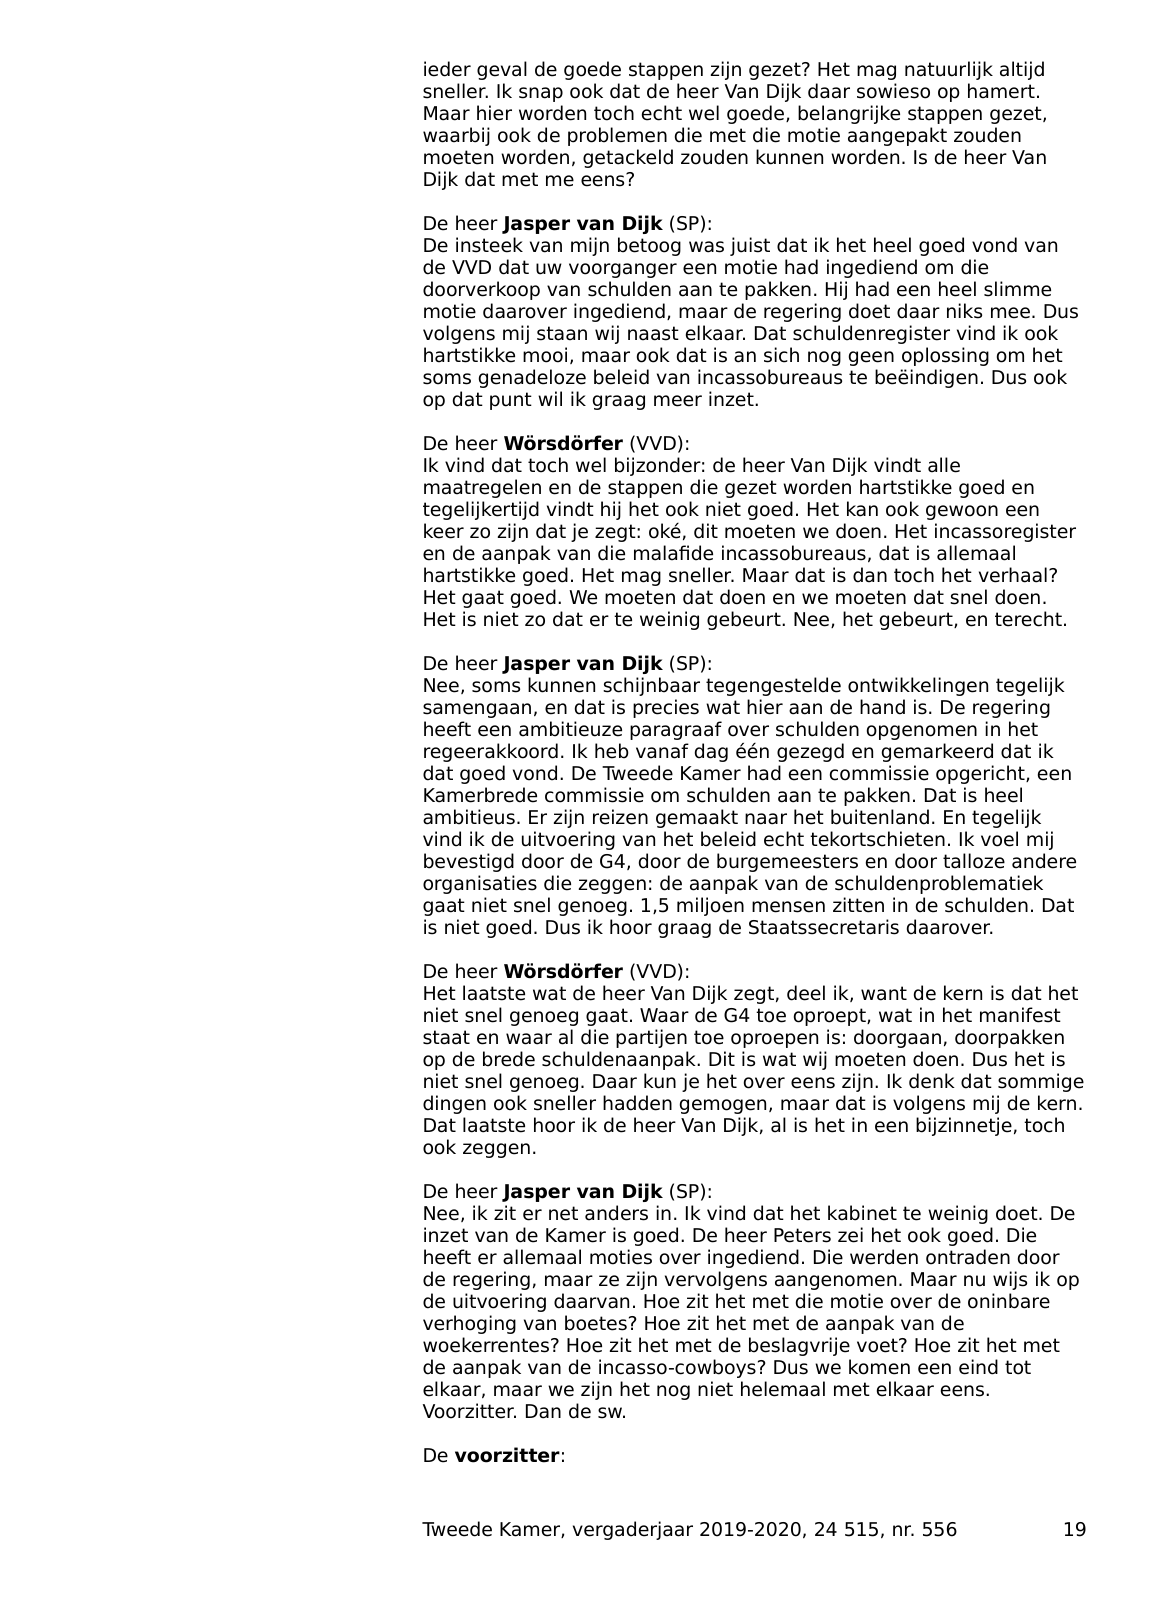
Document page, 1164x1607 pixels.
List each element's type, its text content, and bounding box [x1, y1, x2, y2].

text De voorzitter: [422, 1445, 1087, 1467]
text De insteek van mijn betoog was juist dat ik het heel goed vond van de VVD dat uw voorganger een motie had ingediend om die doorverkoop van schulden aan te pakken. Hij had een heel slimme motie daarover ingediend, maar de regering doet daar niks mee. Dus volgens mij staan wij naast elkaar. Dat schuldenregister vind ik ook hartstikke mooi, maar ook dat is an sich nog geen oplossing om het soms genadeloze beleid van incassobureaus te beëindigen. Dus ook op dat punt wil ik graag meer inzet. [422, 235, 1087, 411]
text De heer Jasper van Dijk (SP): [422, 213, 1087, 235]
text Ik vind dat toch wel bijzonder: de heer Van Dijk vindt alle maatregelen en de stappen die gezet worden hartstikke goed en tegelijkertijd vindt hij het ook niet goed. Het kan ook gewoon een keer zo zijn dat je zegt: oké, dit moeten we doen. Het incassoregister en de aanpak van die malafide incassobureaus, dat is allemaal hartstikke goed. Het mag sneller. Maar dat is dan toch het verhaal? Het gaat goed. We moeten dat doen en we moeten dat snel doen. Het is niet zo dat er te weinig gebeurt. Nee, het gebeurt, en terecht. [422, 455, 1087, 631]
text De heer Jasper van Dijk (SP): [422, 1181, 1087, 1203]
text Nee, ik zit er net anders in. Ik vind dat het kabinet te weinig doet. De inzet van de Kamer is goed. De heer Peters zei het ook goed. Die heeft er allemaal moties over ingediend. Die werden ontraden door de regering, maar ze zijn vervolgens aangenomen. Maar nu wijs ik op de uitvoering daarvan. Hoe zit het met die motie over de oninbare verhoging van boetes? Hoe zit het met de aanpak van de woekerrentes? Hoe zit het met de beslagvrije voet? Hoe zit het met de aanpak van de incasso-cowboys? Dus we komen een eind tot elkaar, maar we zijn het nog niet helemaal met elkaar eens. [422, 1203, 1087, 1401]
text De heer Wörsdörfer (VVD): [422, 433, 1087, 455]
text Nee, soms kunnen schijnbaar tegengestelde ontwikkelingen tegelijk samengaan, en dat is precies wat hier aan de hand is. De regering heeft een ambitieuze paragraaf over schulden opgenomen in het regeerakkoord. Ik heb vanaf dag één gezegd en gemarkeerd dat ik dat goed vond. De Tweede Kamer had een commissie opgericht, een Kamerbrede commissie om schulden aan te pakken. Dat is heel ambitieus. Er zijn reizen gemaakt naar het buitenland. En tegelijk vind ik de uitvoering van het beleid echt tekortschieten. Ik voel mij bevestigd door de G4, door de burgemeesters en door talloze andere organisaties die zeggen: de aanpak van de schuldenproblematiek gaat niet snel genoeg. 1,5 miljoen mensen zitten in de schulden. Dat is niet goed. Dus ik hoor graag de Staatssecretaris daarover. [422, 675, 1087, 939]
text De heer Jasper van Dijk (SP): [422, 653, 1087, 675]
text Voorzitter. Dan de sw. [422, 1401, 1087, 1423]
text Het laatste wat de heer Van Dijk zegt, deel ik, want de kern is dat het niet snel genoeg gaat. Waar de G4 toe oproept, wat in het manifest staat en waar al die partijen toe oproepen is: doorgaan, doorpakken op de brede schuldenaanpak. Dit is wat wij moeten doen. Dus het is niet snel genoeg. Daar kun je het over eens zijn. Ik denk dat sommige dingen ook sneller hadden gemogen, maar dat is volgens mij de kern. Dat laatste hoor ik de heer Van Dijk, al is het in een bijzinnetje, toch ook zeggen. [422, 983, 1087, 1159]
text ieder geval de goede stappen zijn gezet? Het mag natuurlijk altijd sneller. Ik snap ook dat de heer Van Dijk daar sowieso op hamert. Maar hier worden toch echt wel goede, belangrijke stappen gezet, waarbij ook de problemen die met die motie aangepakt zouden moeten worden, getackeld zouden kunnen worden. Is de heer Van Dijk dat met me eens? [422, 59, 1087, 191]
text De heer Wörsdörfer (VVD): [422, 961, 1087, 983]
